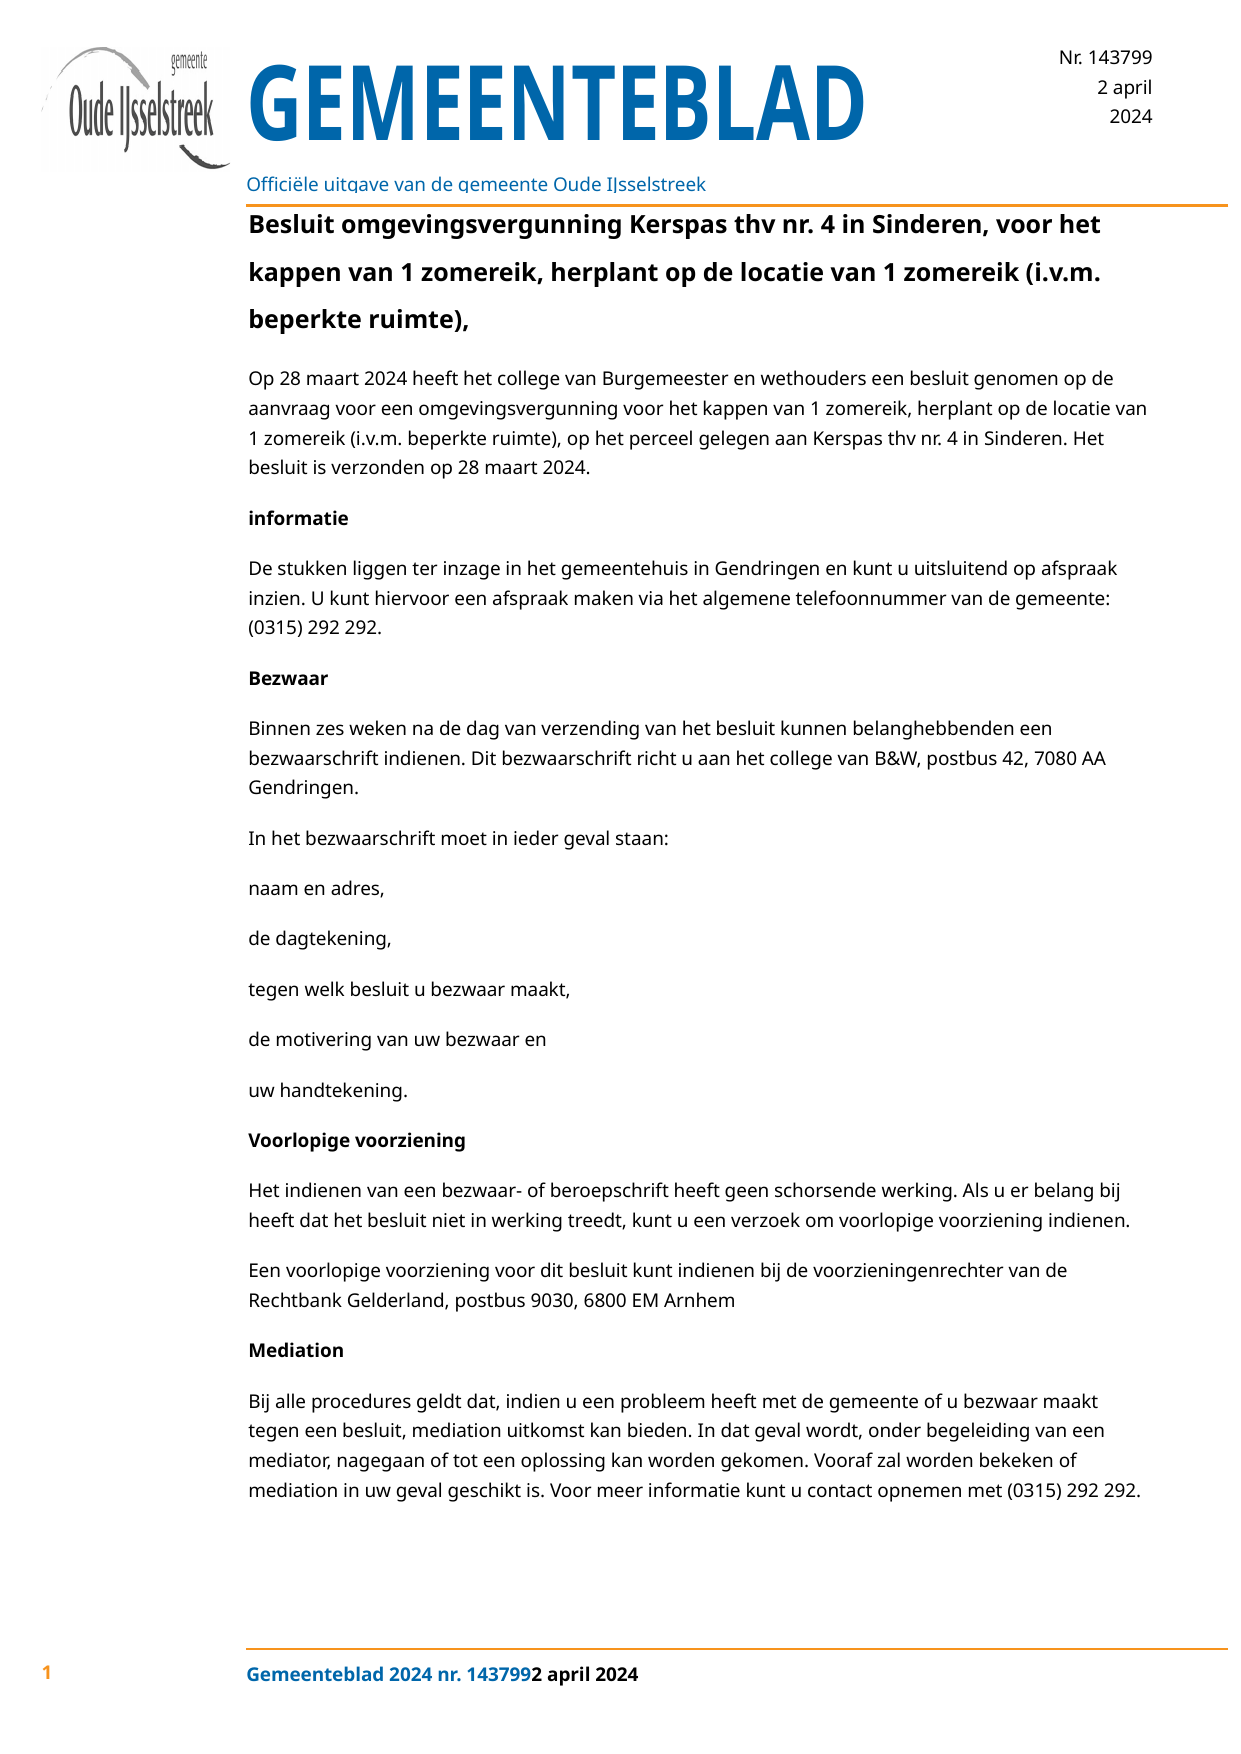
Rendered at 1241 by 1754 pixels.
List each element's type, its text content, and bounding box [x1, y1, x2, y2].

text Besluit omgevingsvergunning Kerspas thv nr. 4 in Sinderen, voor het kappen van 1 zomereik, herplant op de locatie van 1 zomereik (i.v.m. beperkte ruimte), [248, 207, 1152, 336]
text informatie [248, 505, 1152, 530]
text Op 28 maart 2024 heeft het college van Burgemeester en wethouders een besluit genomen op de aanvraag voor een omgevingsvergunning voor het kappen van 1 zomereik, herplant op de locatie van 1 zomereik (i.v.m. beperkte ruimte), op het perceel gelegen aan Kerspas thv nr. 4 in Sinderen. Het besluit is verzonden op 28 maart 2024. [248, 366, 1152, 480]
text Bij alle procedures geldt dat, indien u een probleem heeft met de gemeente of u bezwaar maakt tegen een besluit, mediation uitkomst kan bieden. In dat geval wordt, onder begeleiding van een mediator, nagegaan of tot een oplossing kan worden gekomen. Vooraf zal worden bekeken of mediation in uw geval geschikt is. Voor meer informatie kunt u contact opnemen met (0315) 292 292. [248, 1388, 1152, 1502]
text Bezwaar [248, 665, 1152, 690]
text de motivering van uw bezwaar en [248, 1026, 1152, 1052]
text De stukken liggen ter inzage in het gemeentehuis in Gendringen en kunt u uitsluitend op afspraak inzien. U kunt hiervoor een afspraak maken via het algemene telefoonnummer van de gemeente: (0315) 292 292. [248, 555, 1152, 640]
text tegen welk besluit u bezwaar maakt, [248, 976, 1152, 1002]
text Mediation [248, 1338, 1152, 1363]
picture [41, 47, 231, 172]
text In het bezwaarschrift moet in ieder geval staan: [248, 825, 1152, 850]
text de dagtekening, [248, 926, 1152, 951]
text Voorlopige voorziening [248, 1127, 1152, 1153]
text uw handtekening. [248, 1077, 1152, 1102]
text Een voorlopige voorziening voor dit besluit kunt indienen bij de voorzieningenrechter van de Rechtbank Gelderland, postbus 9030, 6800 EM Arnhem [248, 1258, 1152, 1313]
text naam en adres, [248, 875, 1152, 901]
text Binnen zes weken na de dag van verzending van het besluit kunnen belanghebbenden een bezwaarschrift indienen. Dit bezwaarschrift richt u aan het college van B&W, postbus 42, 7080 AA Gendringen. [248, 715, 1152, 800]
text Het indienen van een bezwaar- of beroepschrift heeft geen schorsende werking. Als u er belang bij heeft dat het besluit niet in werking treedt, kunt u een verzoek om voorlopige voorziening indienen. [248, 1178, 1152, 1233]
